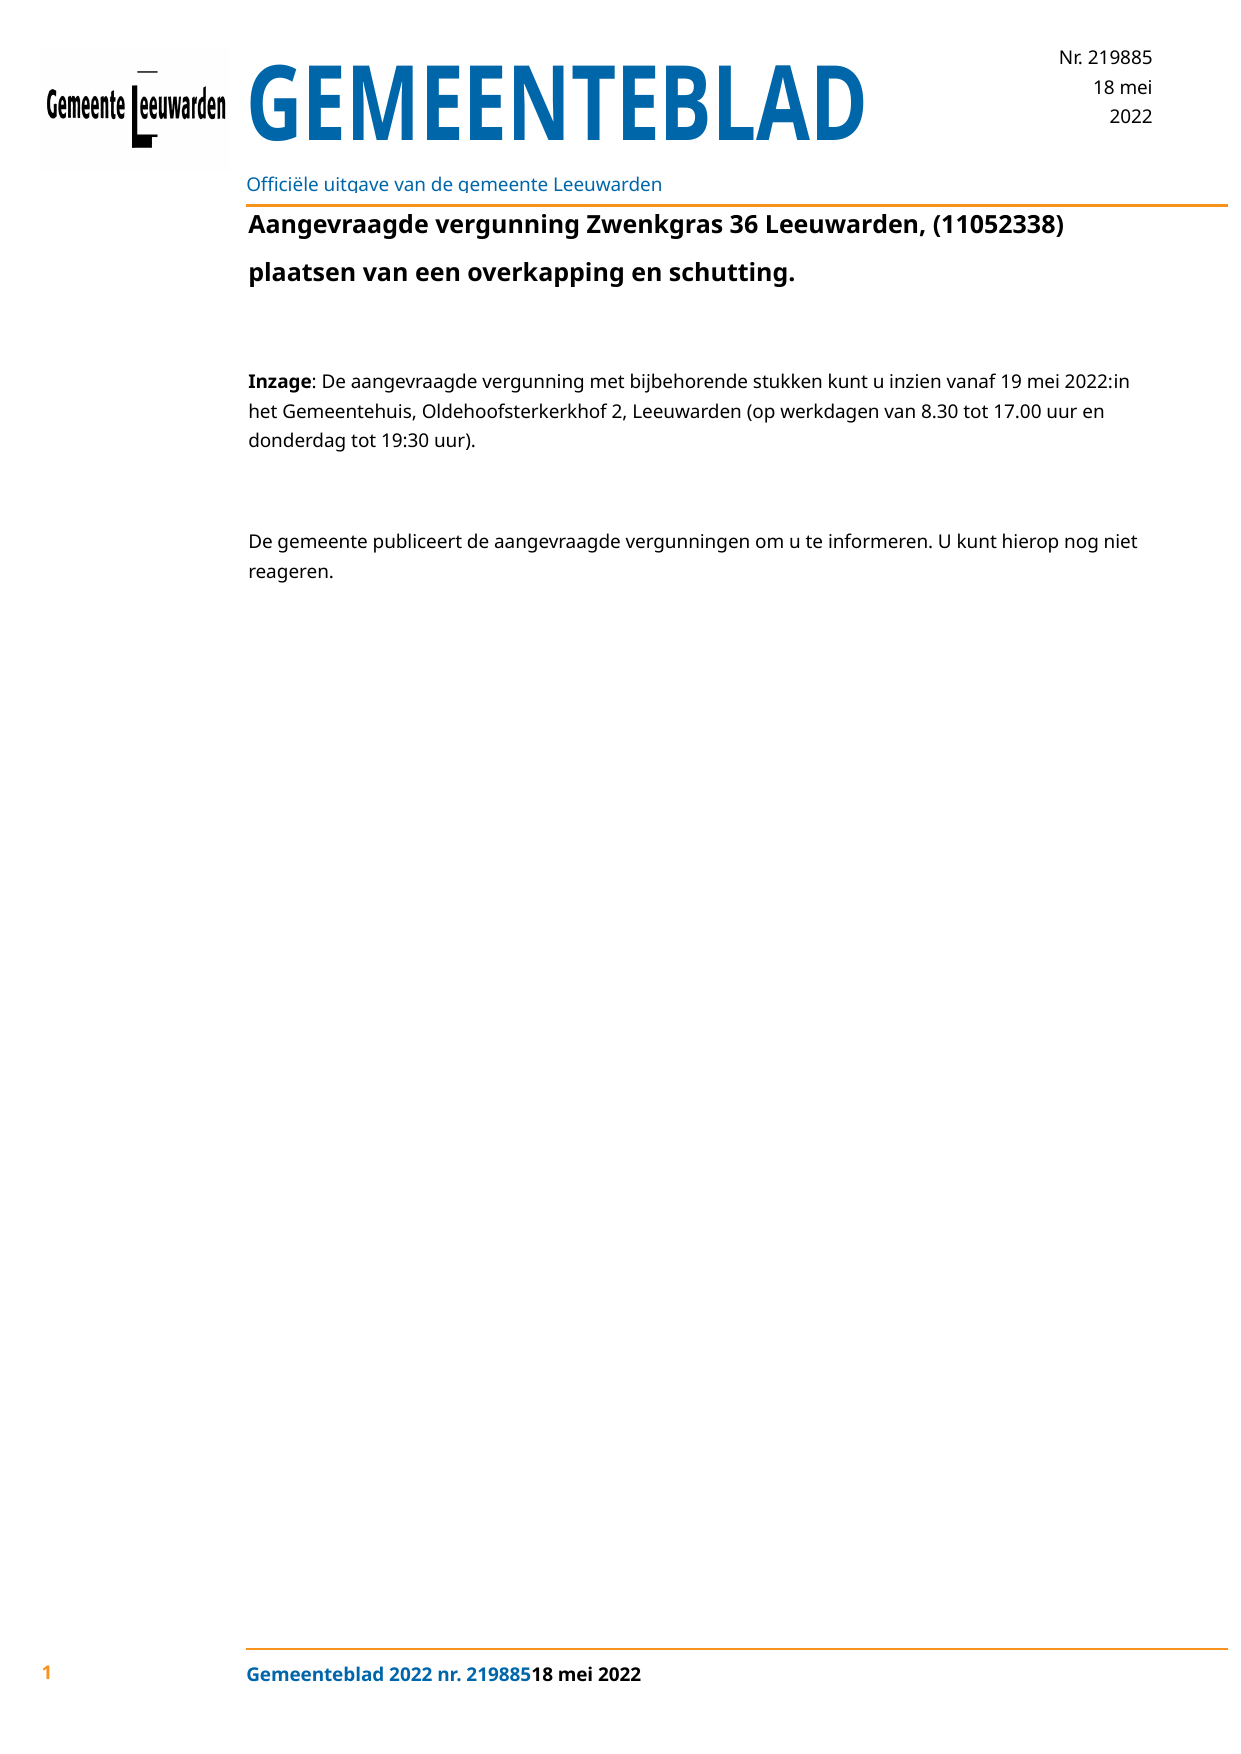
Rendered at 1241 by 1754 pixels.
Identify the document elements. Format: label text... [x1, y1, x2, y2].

picture [41, 47, 231, 172]
text Aangevraagde vergunning Zwenkgras 36 Leeuwarden, (11052338) plaatsen van een overkapping en schutting. [248, 207, 1152, 288]
text Inzage: De aangevraagde vergunning met bijbehorende stukken kunt u inzien vanaf 19 mei 2022:in het Gemeentehuis, Oldehoofsterkerkhof 2, Leeuwarden (op werkdagen van 8.30 tot 17.00 uur en donderdag tot 19:30 uur). [248, 368, 1152, 453]
text De gemeente publiceert de aangevraagde vergunningen om u te informeren. U kunt hierop nog niet reageren. [248, 528, 1152, 584]
